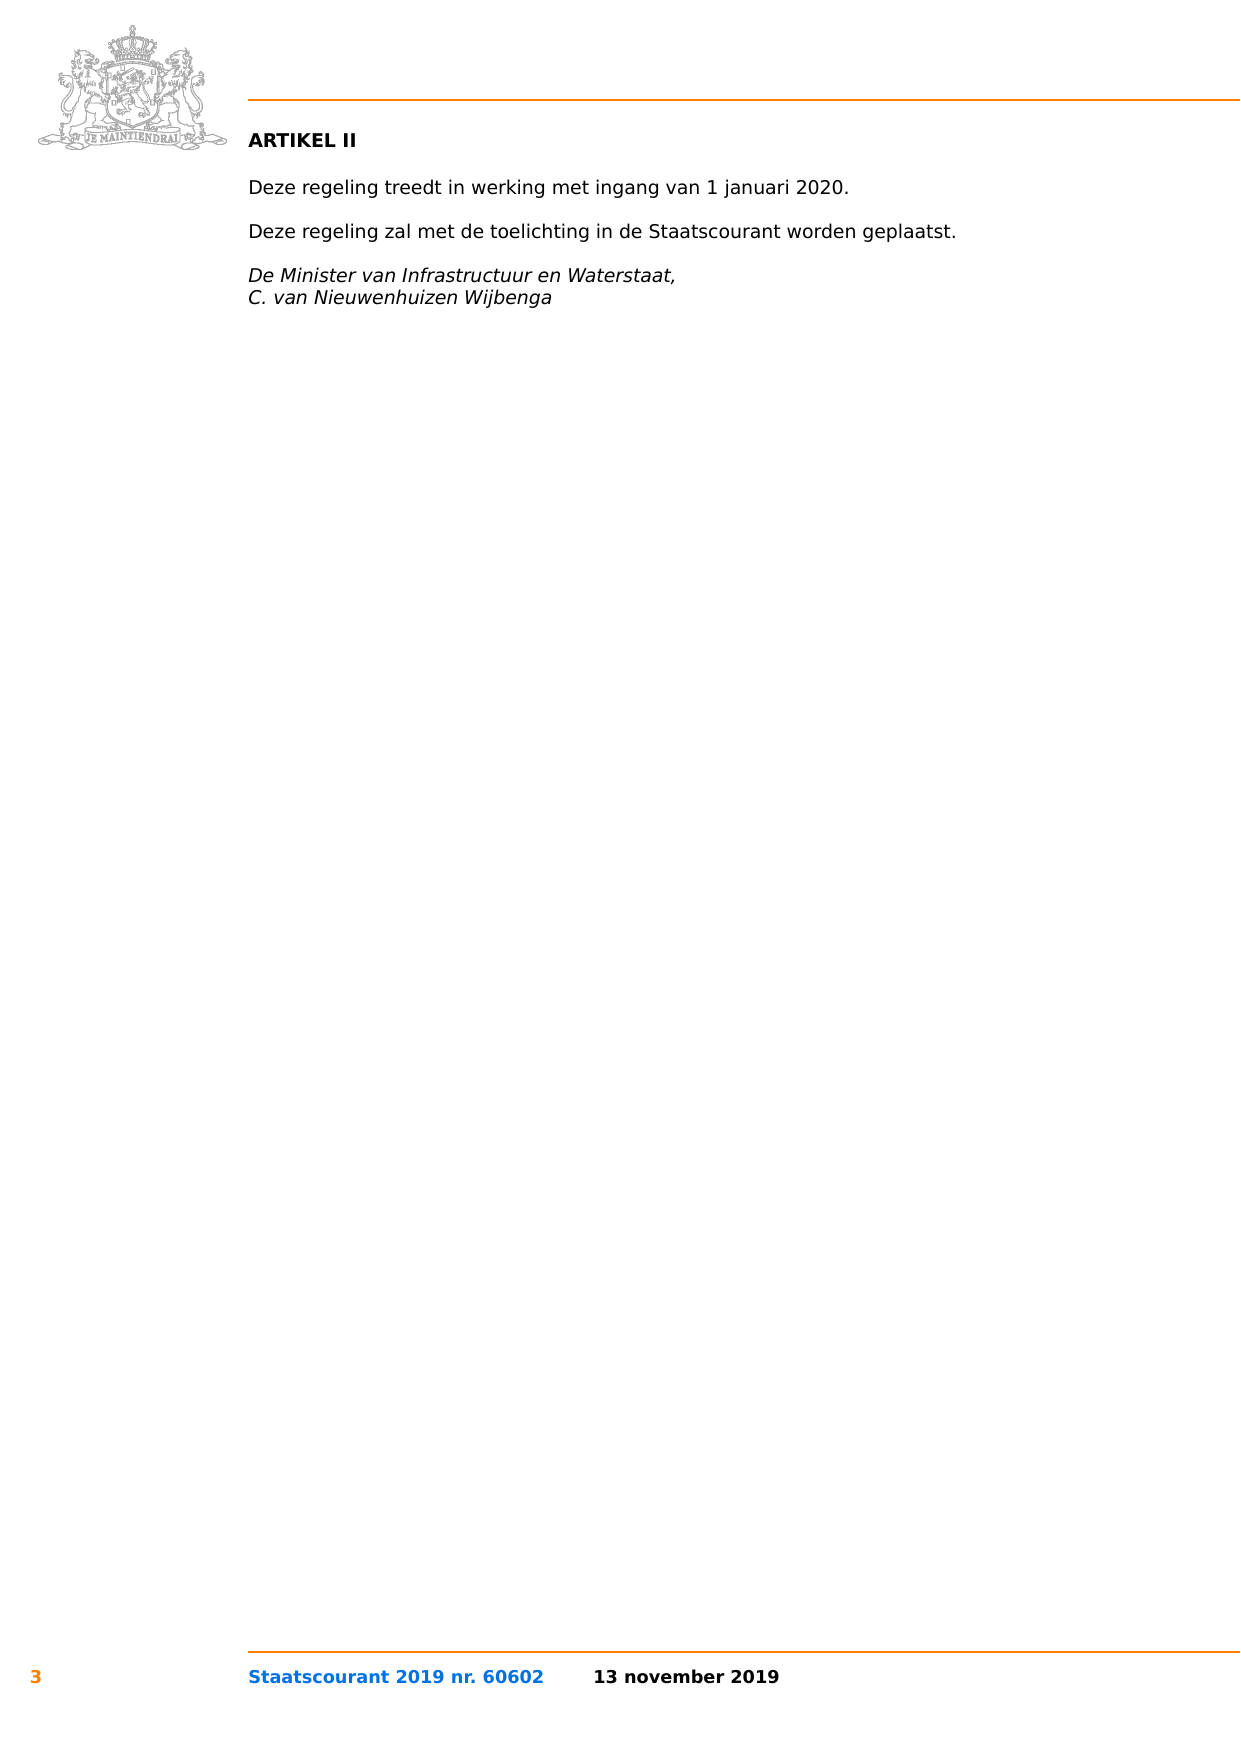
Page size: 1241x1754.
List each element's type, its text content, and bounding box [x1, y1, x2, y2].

text Deze regeling zal met de toelichting in de Staatscourant worden geplaatst. [248, 221, 1163, 243]
text Deze regeling treedt in werking met ingang van 1 januari 2020. [248, 177, 1163, 199]
text De Minister van Infrastructuur en Waterstaat, C. van Nieuwenhuizen Wijbenga [248, 264, 1163, 308]
picture [38, 25, 227, 150]
subtitle ARTIKEL II [248, 130, 1163, 152]
